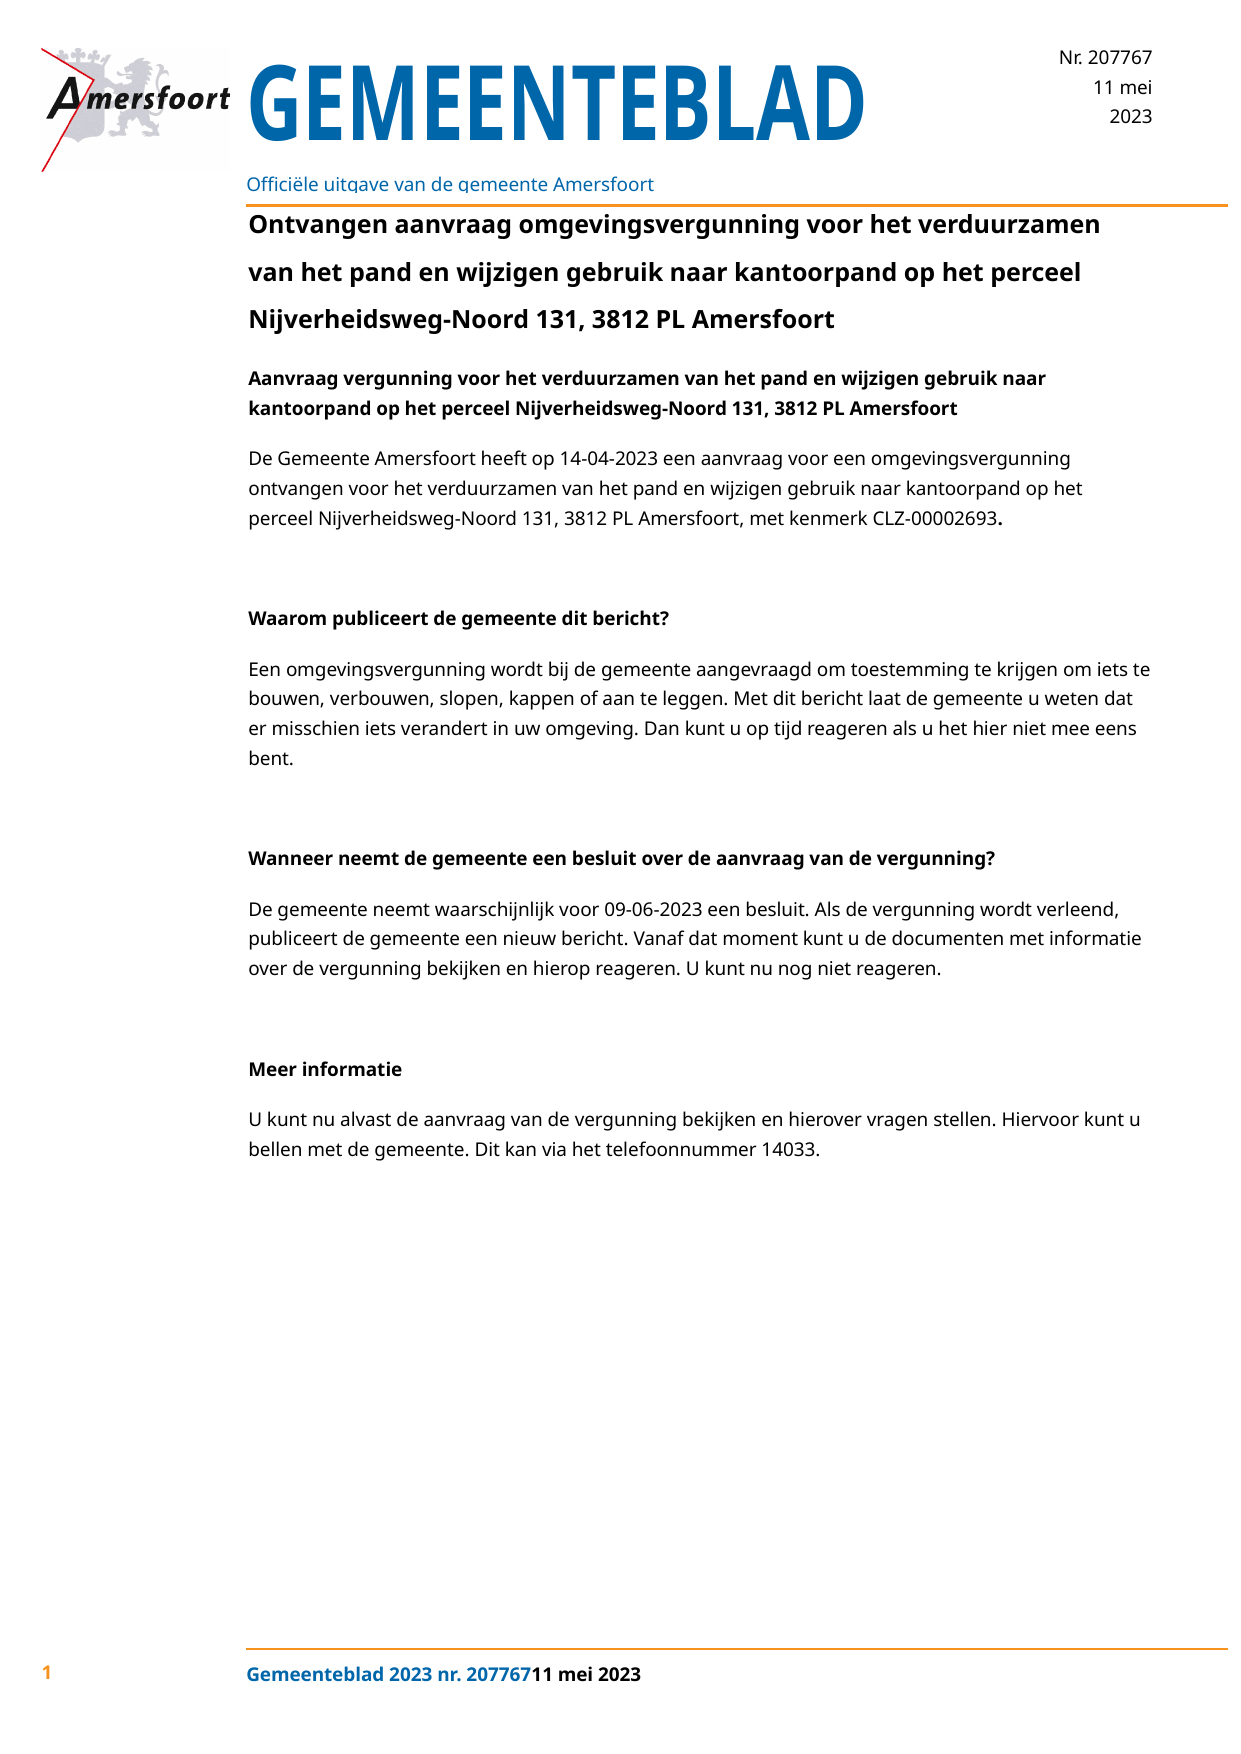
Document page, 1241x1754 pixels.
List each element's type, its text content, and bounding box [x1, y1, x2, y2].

text Aanvraag vergunning voor het verduurzamen van het pand en wijzigen gebruik naar kantoorpand op het perceel Nijverheidsweg-Noord 131, 3812 PL Amersfoort [248, 366, 1152, 421]
text Waarom publiceert de gemeente dit bericht? [248, 606, 1152, 631]
text Een omgevingsvergunning wordt bij de gemeente aangevraagd om toestemming te krijgen om iets te bouwen, verbouwen, slopen, kappen of aan te leggen. Met dit bericht laat de gemeente u weten dat er misschien iets verandert in uw omgeving. Dan kunt u op tijd reageren als u het hier niet mee eens bent. [248, 656, 1152, 770]
text Meer informatie [248, 1056, 1152, 1082]
text Ontvangen aanvraag omgevingsvergunning voor het verduurzamen van het pand en wijzigen gebruik naar kantoorpand op het perceel Nijverheidsweg-Noord 131, 3812 PL Amersfoort [248, 207, 1152, 336]
text De Gemeente Amersfoort heeft op 14-04-2023 een aanvraag voor een omgevingsvergunning ontvangen voor het verduurzamen van het pand en wijzigen gebruik naar kantoorpand op het perceel Nijverheidsweg-Noord 131, 3812 PL Amersfoort, met kenmerk CLZ-00002693. [248, 446, 1152, 530]
text Wanneer neemt de gemeente een besluit over de aanvraag van de vergunning? [248, 846, 1152, 871]
text De gemeente neemt waarschijnlijk voor 09-06-2023 een besluit. Als de vergunning wordt verleend, publiceert de gemeente een nieuw bericht. Vanaf dat moment kunt u de documenten met informatie over de vergunning bekijken en hierop reageren. U kunt nu nog niet reageren. [248, 896, 1152, 981]
text U kunt nu alvast de aanvraag van de vergunning bekijken en hierover vragen stellen. Hiervoor kunt u bellen met de gemeente. Dit kan via het telefoonnummer 14033. [248, 1106, 1152, 1162]
picture [41, 47, 231, 172]
